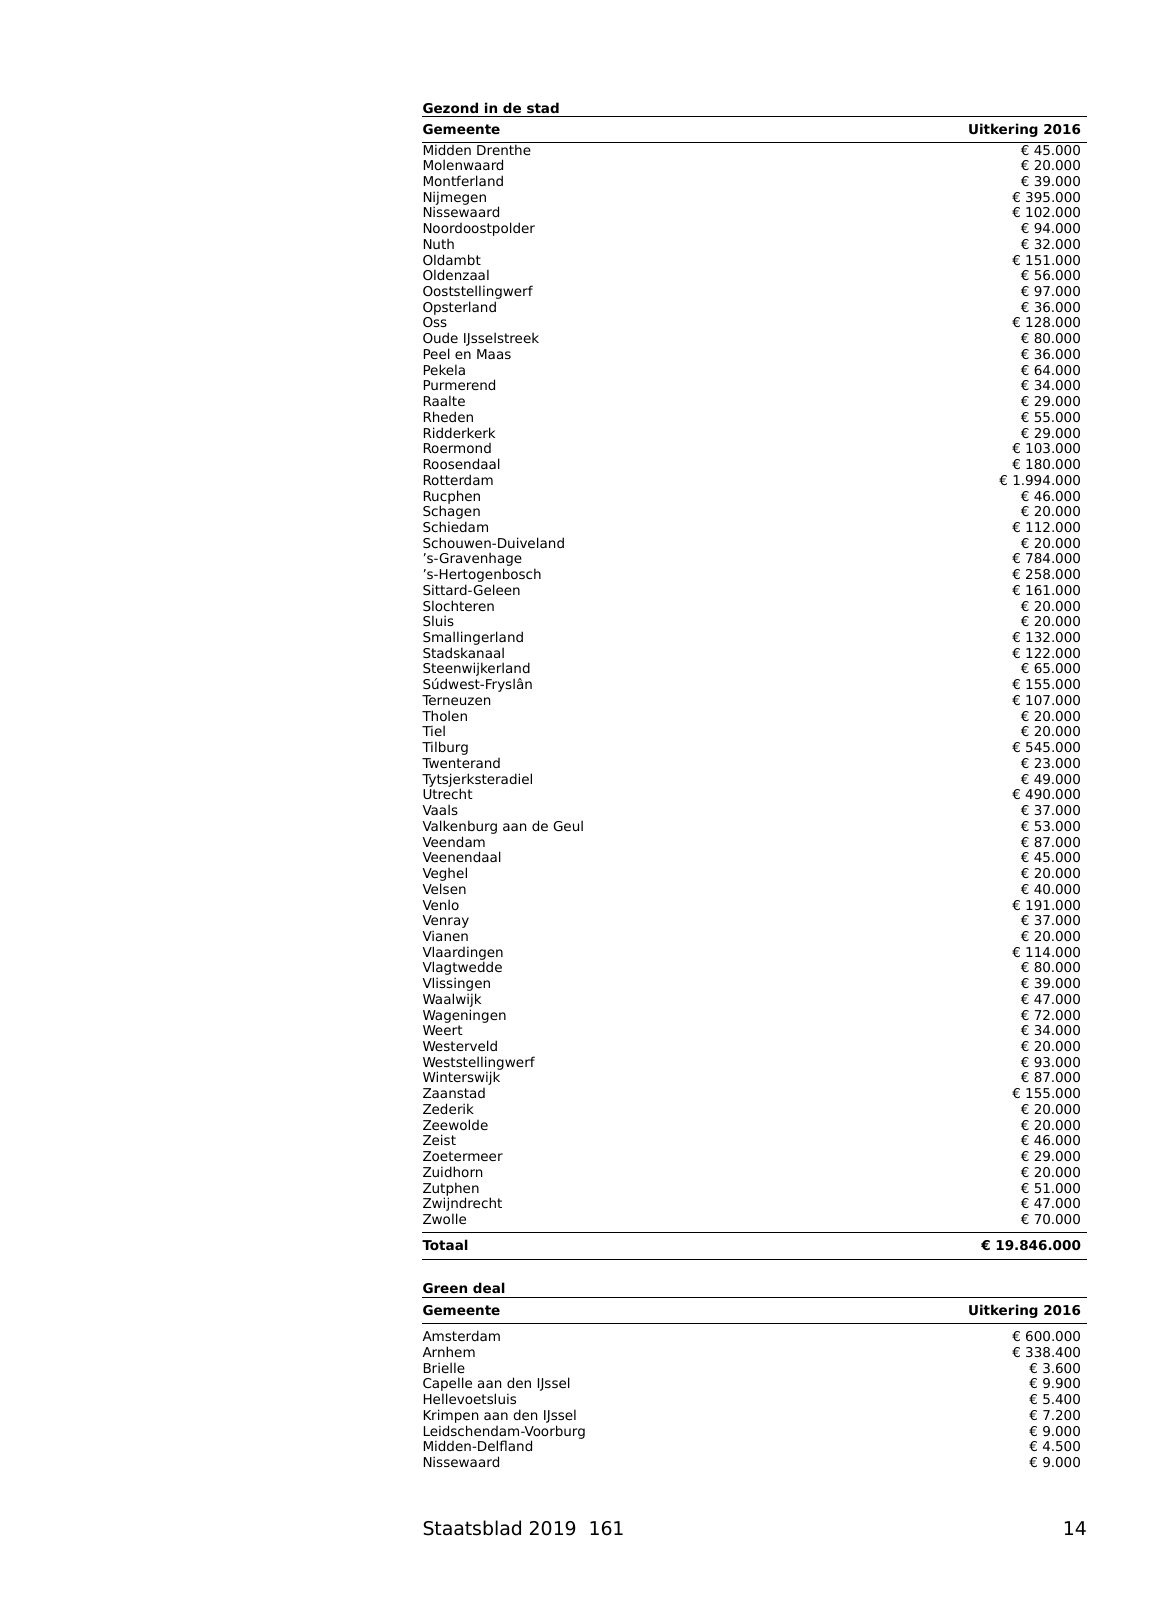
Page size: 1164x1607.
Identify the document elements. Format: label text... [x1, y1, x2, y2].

table_cell € 395.000 [754, 190, 1087, 205]
table_cell Weststellingwerf [422, 1055, 754, 1070]
table_cell € 258.000 [754, 567, 1087, 583]
table_cell Roermond [422, 441, 754, 457]
table_cell Venlo [422, 897, 754, 913]
table_cell Uitkering 2016 [754, 1298, 1087, 1323]
table_cell Montferland [422, 174, 754, 189]
table_cell € 19.846.000 [754, 1233, 1087, 1258]
table_cell € 40.000 [754, 882, 1087, 897]
table_cell € 20.000 [754, 599, 1087, 614]
table_cell € 93.000 [754, 1055, 1087, 1070]
table_cell Nuth [422, 237, 754, 252]
table_cell Capelle aan den IJssel [422, 1376, 754, 1392]
table_cell € 20.000 [754, 866, 1087, 882]
table_cell € 29.000 [754, 394, 1087, 410]
table_cell € 4.500 [754, 1439, 1087, 1455]
table_cell € 34.000 [754, 1023, 1087, 1039]
table_cell € 20.000 [754, 1039, 1087, 1054]
table_cell Schagen [422, 504, 754, 520]
table_cell € 545.000 [754, 740, 1087, 756]
table_cell € 128.000 [754, 315, 1087, 331]
table_cell Velsen [422, 882, 754, 897]
table_cell Winterswijk [422, 1070, 754, 1086]
table_cell € 80.000 [754, 960, 1087, 976]
table_cell € 132.000 [754, 630, 1087, 646]
table_cell € 70.000 [754, 1212, 1087, 1232]
table_cell Roosendaal [422, 457, 754, 473]
table_cell € 36.000 [754, 300, 1087, 315]
table_cell Leidschendam-Voorburg [422, 1423, 754, 1439]
table_cell Hellevoetsluis [422, 1392, 754, 1408]
table_cell Rheden [422, 410, 754, 425]
table_cell € 72.000 [754, 1008, 1087, 1023]
table_cell Zoetermeer [422, 1149, 754, 1165]
table_cell Sittard-Geleen [422, 583, 754, 598]
table_cell € 191.000 [754, 897, 1087, 913]
table_cell Venray [422, 913, 754, 929]
table_cell Tytsjerksteradiel [422, 771, 754, 787]
table_cell Tholen [422, 709, 754, 724]
table_cell Zaanstad [422, 1086, 754, 1102]
table_cell € 155.000 [754, 677, 1087, 693]
table_cell Purmerend [422, 378, 754, 394]
table_cell € 1.994.000 [754, 473, 1087, 488]
table_cell € 94.000 [754, 221, 1087, 237]
table_cell € 46.000 [754, 488, 1087, 504]
table_header Green deal [422, 1281, 1087, 1297]
table_cell ’s-Hertogenbosch [422, 567, 754, 583]
table_cell € 49.000 [754, 771, 1087, 787]
table_cell Vlissingen [422, 976, 754, 992]
table_cell € 80.000 [754, 331, 1087, 347]
table_cell Ooststellingwerf [422, 284, 754, 299]
table_cell € 112.000 [754, 520, 1087, 536]
table_cell Veghel [422, 866, 754, 882]
table_cell € 56.000 [754, 268, 1087, 284]
table_cell € 338.400 [754, 1345, 1087, 1360]
table_cell Pekela [422, 363, 754, 378]
table_cell € 23.000 [754, 756, 1087, 771]
table_cell € 161.000 [754, 583, 1087, 598]
table_cell € 20.000 [754, 929, 1087, 944]
table_cell € 784.000 [754, 551, 1087, 567]
table_cell Tilburg [422, 740, 754, 756]
table_cell € 97.000 [754, 284, 1087, 299]
table_cell € 32.000 [754, 237, 1087, 252]
table_header Gezond in de stad [422, 100, 1087, 116]
table_cell Vaals [422, 803, 754, 819]
table_cell € 122.000 [754, 646, 1087, 661]
table_cell Schouwen-Duiveland [422, 536, 754, 551]
table_cell Arnhem [422, 1345, 754, 1360]
table_cell € 20.000 [754, 536, 1087, 551]
table_cell € 51.000 [754, 1180, 1087, 1196]
table_cell € 490.000 [754, 787, 1087, 803]
table_cell Peel en Maas [422, 347, 754, 362]
table_cell € 20.000 [754, 158, 1087, 174]
table_cell Vlaardingen [422, 945, 754, 960]
table_cell € 53.000 [754, 819, 1087, 834]
table_cell Vianen [422, 929, 754, 944]
table_cell € 3.600 [754, 1360, 1087, 1376]
table_cell € 180.000 [754, 457, 1087, 473]
table_cell Raalte [422, 394, 754, 410]
table_cell € 87.000 [754, 834, 1087, 850]
table_cell Veenendaal [422, 850, 754, 866]
table_cell Weert [422, 1023, 754, 1039]
table_cell Oude IJsselstreek [422, 331, 754, 347]
table_cell Steenwijkerland [422, 661, 754, 677]
table_cell Utrecht [422, 787, 754, 803]
table_cell Twenterand [422, 756, 754, 771]
table_cell € 20.000 [754, 614, 1087, 630]
table_cell € 107.000 [754, 693, 1087, 708]
table_cell € 102.000 [754, 205, 1087, 221]
table_cell Zuidhorn [422, 1165, 754, 1180]
table_cell € 47.000 [754, 992, 1087, 1007]
table_cell Súdwest-Fryslân [422, 677, 754, 693]
table_cell Totaal [422, 1233, 754, 1258]
table_cell Smallingerland [422, 630, 754, 646]
table_cell Westerveld [422, 1039, 754, 1054]
table_cell Schiedam [422, 520, 754, 536]
table_cell Krimpen aan den IJssel [422, 1408, 754, 1423]
table_cell Sluis [422, 614, 754, 630]
table_cell € 9.000 [754, 1455, 1087, 1471]
table_cell Ridderkerk [422, 425, 754, 441]
table_cell € 151.000 [754, 253, 1087, 268]
table_cell Nissewaard [422, 205, 754, 221]
table_cell € 600.000 [754, 1324, 1087, 1345]
table_cell Brielle [422, 1360, 754, 1376]
table_cell € 64.000 [754, 363, 1087, 378]
table_cell € 39.000 [754, 174, 1087, 189]
table_cell Rucphen [422, 488, 754, 504]
table_cell € 39.000 [754, 976, 1087, 992]
table_cell Gemeente [422, 117, 754, 142]
table_cell € 20.000 [754, 724, 1087, 740]
table_cell Gemeente [422, 1298, 754, 1323]
table_cell € 36.000 [754, 347, 1087, 362]
table_cell € 20.000 [754, 709, 1087, 724]
table_cell Nissewaard [422, 1455, 754, 1471]
table_cell € 34.000 [754, 378, 1087, 394]
table_cell Valkenburg aan de Geul [422, 819, 754, 834]
table_cell € 5.400 [754, 1392, 1087, 1408]
table_cell € 29.000 [754, 425, 1087, 441]
table_cell Zeewolde [422, 1118, 754, 1133]
table_cell Zeist [422, 1133, 754, 1149]
table_cell Uitkering 2016 [754, 117, 1087, 142]
table_cell Zutphen [422, 1180, 754, 1196]
table_cell € 20.000 [754, 1102, 1087, 1117]
table_cell € 20.000 [754, 504, 1087, 520]
table_cell € 45.000 [754, 143, 1087, 158]
table_cell Amsterdam [422, 1324, 754, 1345]
table_cell € 7.200 [754, 1408, 1087, 1423]
table_cell ’s-Gravenhage [422, 551, 754, 567]
table_cell Rotterdam [422, 473, 754, 488]
table_cell Nijmegen [422, 190, 754, 205]
table_cell € 37.000 [754, 803, 1087, 819]
table_cell Opsterland [422, 300, 754, 315]
table_cell € 29.000 [754, 1149, 1087, 1165]
table_cell € 9.900 [754, 1376, 1087, 1392]
table_cell € 9.000 [754, 1423, 1087, 1439]
table_cell Wageningen [422, 1008, 754, 1023]
table_cell Oldambt [422, 253, 754, 268]
table_cell Oss [422, 315, 754, 331]
table_cell Tiel [422, 724, 754, 740]
table_cell € 20.000 [754, 1165, 1087, 1180]
table_cell € 114.000 [754, 945, 1087, 960]
table_cell € 37.000 [754, 913, 1087, 929]
table_cell € 103.000 [754, 441, 1087, 457]
table_cell € 55.000 [754, 410, 1087, 425]
table_cell € 20.000 [754, 1118, 1087, 1133]
table_cell Veendam [422, 834, 754, 850]
table_cell € 47.000 [754, 1196, 1087, 1212]
table_cell Slochteren [422, 599, 754, 614]
table_cell Vlagtwedde [422, 960, 754, 976]
table_cell € 46.000 [754, 1133, 1087, 1149]
table_cell Stadskanaal [422, 646, 754, 661]
table_cell Midden Drenthe [422, 143, 754, 158]
table_cell € 155.000 [754, 1086, 1087, 1102]
table_cell Zwijndrecht [422, 1196, 754, 1212]
table_cell Zederik [422, 1102, 754, 1117]
table_cell Oldenzaal [422, 268, 754, 284]
table_cell Midden-Delfland [422, 1439, 754, 1455]
table_cell Zwolle [422, 1212, 754, 1232]
table_cell € 87.000 [754, 1070, 1087, 1086]
table_cell Molenwaard [422, 158, 754, 174]
table_cell € 65.000 [754, 661, 1087, 677]
table_cell € 45.000 [754, 850, 1087, 866]
table_cell Terneuzen [422, 693, 754, 708]
table_cell Noordoostpolder [422, 221, 754, 237]
table_cell Waalwijk [422, 992, 754, 1007]
